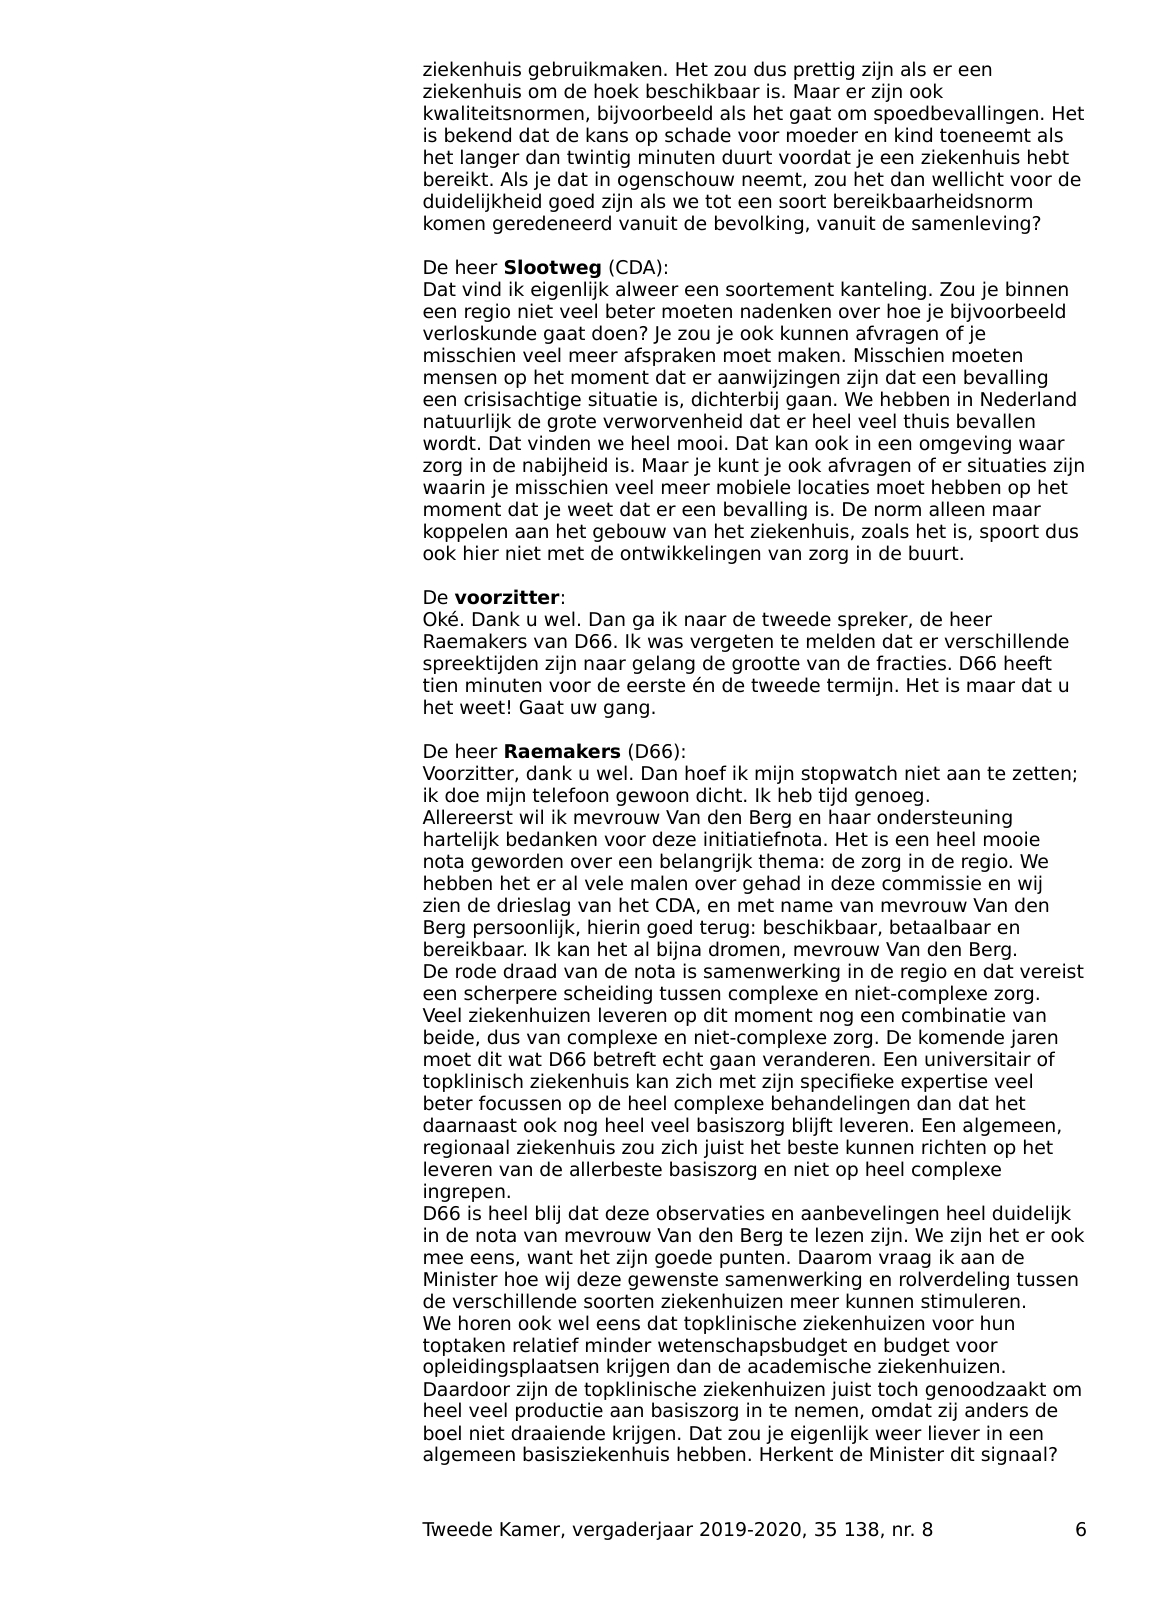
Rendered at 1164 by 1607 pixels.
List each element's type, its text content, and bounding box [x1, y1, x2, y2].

text Allereerst wil ik mevrouw Van den Berg en haar ondersteuning hartelijk bedanken voor deze initiatiefnota. Het is een heel mooie nota geworden over een belangrijk thema: de zorg in de regio. We hebben het er al vele malen over gehad in deze commissie en wij zien de drieslag van het CDA, en met name van mevrouw Van den Berg persoonlijk, hierin goed terug: beschikbaar, betaalbaar en bereikbaar. Ik kan het al bijna dromen, mevrouw Van den Berg. [422, 807, 1087, 961]
text Oké. Dank u wel. Dan ga ik naar de tweede spreker, de heer Raemakers van D66. Ik was vergeten te melden dat er verschillende spreektijden zijn naar gelang de grootte van de fracties. D66 heeft tien minuten voor de eerste én de tweede termijn. Het is maar dat u het weet! Gaat uw gang. [422, 609, 1087, 719]
text D66 is heel blij dat deze observaties en aanbevelingen heel duidelijk in de nota van mevrouw Van den Berg te lezen zijn. We zijn het er ook mee eens, want het zijn goede punten. Daarom vraag ik aan de Minister hoe wij deze gewenste samenwerking en rolverdeling tussen de verschillende soorten ziekenhuizen meer kunnen stimuleren. [422, 1203, 1087, 1312]
text De heer Slootweg (CDA): [422, 257, 1087, 279]
text Dat vind ik eigenlijk alweer een soortement kanteling. Zou je binnen een regio niet veel beter moeten nadenken over hoe je bijvoorbeeld verloskunde gaat doen? Je zou je ook kunnen afvragen of je misschien veel meer afspraken moet maken. Misschien moeten mensen op het moment dat er aanwijzingen zijn dat een bevalling een crisisachtige situatie is, dichterbij gaan. We hebben in Nederland natuurlijk de grote verworvenheid dat er heel veel thuis bevallen wordt. Dat vinden we heel mooi. Dat kan ook in een omgeving waar zorg in de nabijheid is. Maar je kunt je ook afvragen of er situaties zijn waarin je misschien veel meer mobiele locaties moet hebben op het moment dat je weet dat er een bevalling is. De norm alleen maar koppelen aan het gebouw van het ziekenhuis, zoals het is, spoort dus ook hier niet met de ontwikkelingen van zorg in de buurt. [422, 279, 1087, 565]
text De heer Raemakers (D66): [422, 741, 1087, 763]
text We horen ook wel eens dat topklinische ziekenhuizen voor hun toptaken relatief minder wetenschapsbudget en budget voor opleidingsplaatsen krijgen dan de academische ziekenhuizen. Daardoor zijn de topklinische ziekenhuizen juist toch genoodzaakt om heel veel productie aan basiszorg in te nemen, omdat zij anders de boel niet draaiende krijgen. Dat zou je eigenlijk weer liever in een algemeen basisziekenhuis hebben. Herkent de Minister dit signaal? [422, 1312, 1087, 1466]
text De voorzitter: [422, 587, 1087, 609]
text Voorzitter, dank u wel. Dan hoef ik mijn stopwatch niet aan te zetten; ik doe mijn telefoon gewoon dicht. Ik heb tijd genoeg. [422, 763, 1087, 807]
text De rode draad van de nota is samenwerking in de regio en dat vereist een scherpere scheiding tussen complexe en niet-complexe zorg. Veel ziekenhuizen leveren op dit moment nog een combinatie van beide, dus van complexe en niet-complexe zorg. De komende jaren moet dit wat D66 betreft echt gaan veranderen. Een universitair of topklinisch ziekenhuis kan zich met zijn specifieke expertise veel beter focussen op de heel complexe behandelingen dan dat het daarnaast ook nog heel veel basiszorg blijft leveren. Een algemeen, regionaal ziekenhuis zou zich juist het beste kunnen richten op het leveren van de allerbeste basiszorg en niet op heel complexe ingrepen. [422, 961, 1087, 1203]
text ziekenhuis gebruikmaken. Het zou dus prettig zijn als er een ziekenhuis om de hoek beschikbaar is. Maar er zijn ook kwaliteitsnormen, bijvoorbeeld als het gaat om spoedbevallingen. Het is bekend dat de kans op schade voor moeder en kind toeneemt als het langer dan twintig minuten duurt voordat je een ziekenhuis hebt bereikt. Als je dat in ogenschouw neemt, zou het dan wellicht voor de duidelijkheid goed zijn als we tot een soort bereikbaarheidsnorm komen geredeneerd vanuit de bevolking, vanuit de samenleving? [422, 59, 1087, 235]
